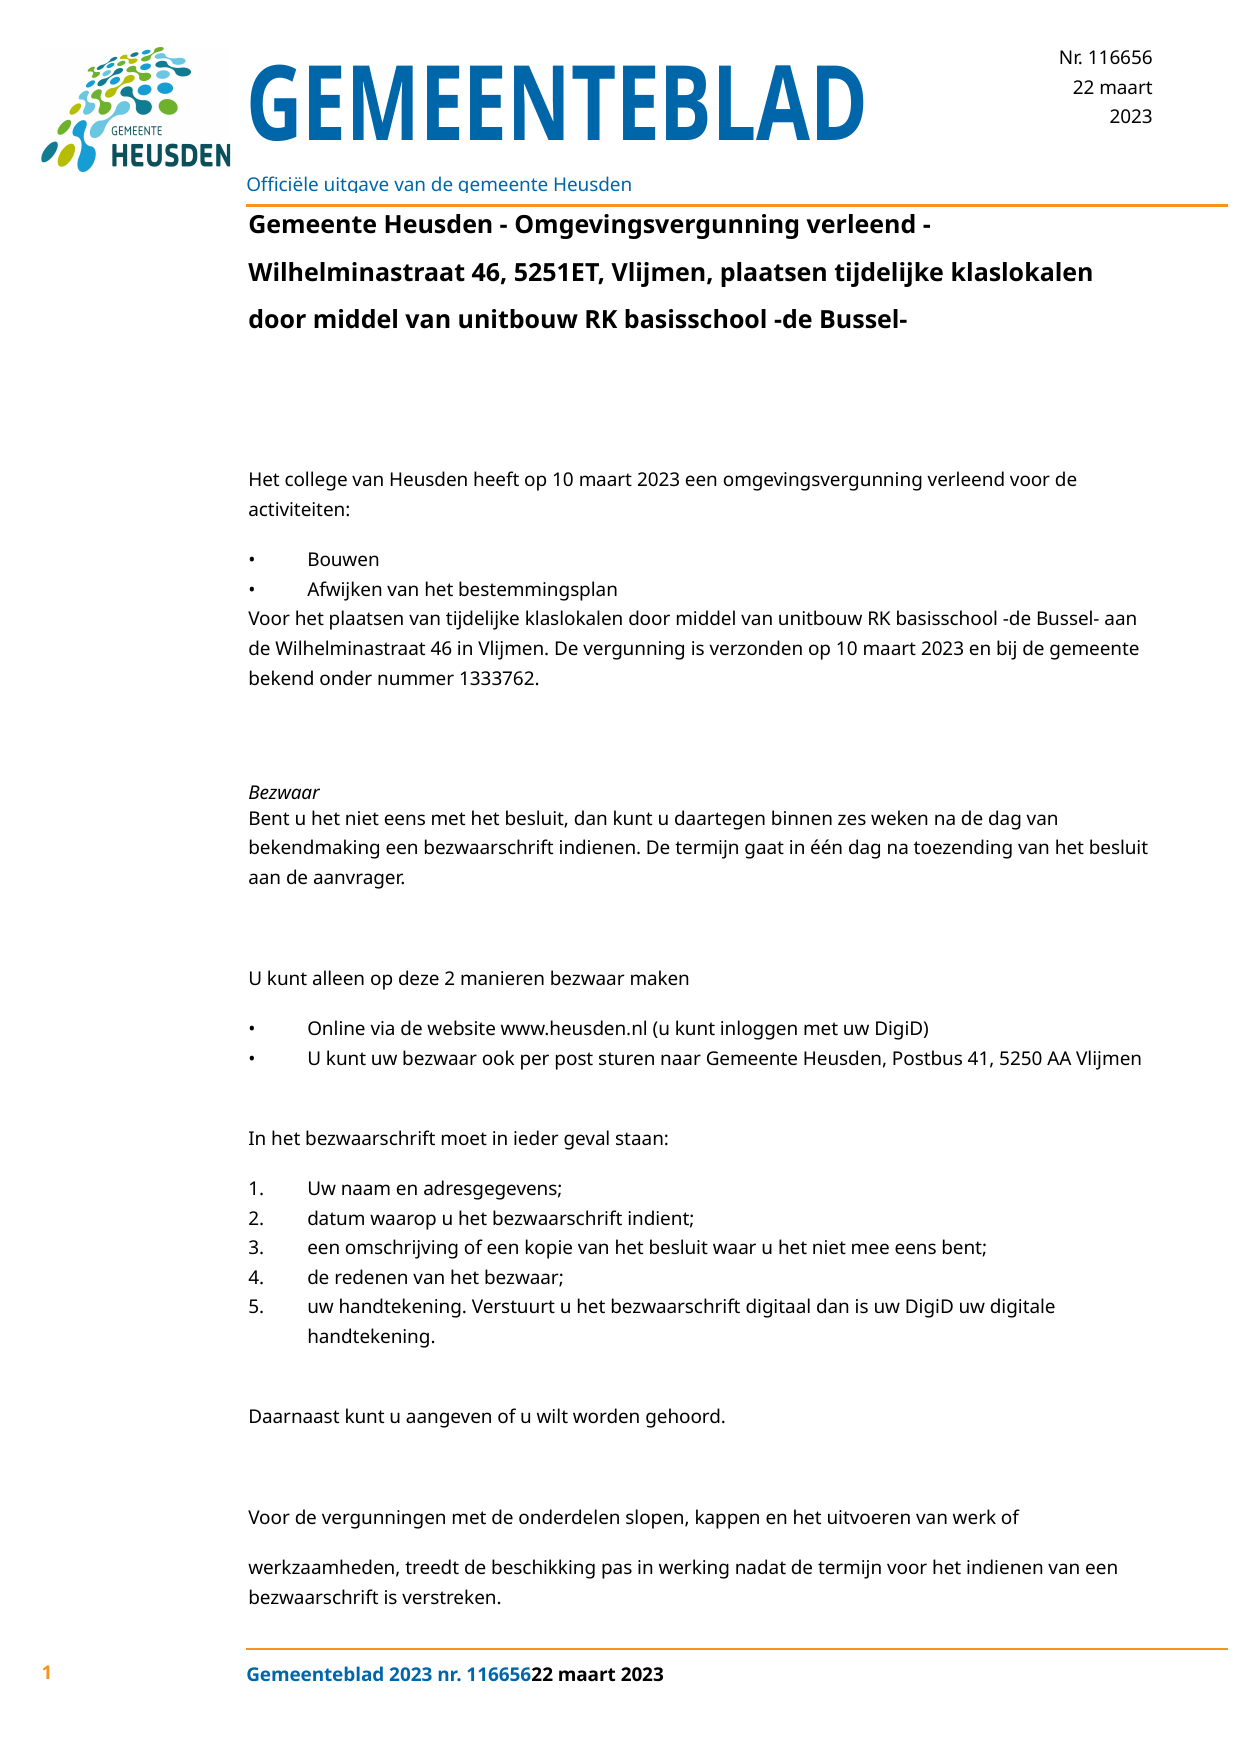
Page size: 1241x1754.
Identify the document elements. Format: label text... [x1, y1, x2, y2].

text werkzaamheden, treedt de beschikking pas in werking nadat de termijn voor het indienen van een bezwaarschrift is verstreken. [248, 1554, 1152, 1610]
picture [41, 47, 231, 172]
list Bouwen [248, 546, 1152, 572]
text Gemeente Heusden - Omgevingsvergunning verleend - Wilhelminastraat 46, 5251ET, Vlijmen, plaatsen tijdelijke klaslokalen door middel van unitbouw RK basisschool -de Bussel- [248, 207, 1152, 336]
text Bezwaar [248, 779, 1152, 805]
text Bent u het niet eens met het besluit, dan kunt u daartegen binnen zes weken na de dag van bekendmaking een bezwaarschrift indienen. De termijn gaat in één dag na toezending van het besluit aan de aanvrager. [248, 805, 1152, 890]
list datum waarop u het bezwaarschrift indient; [248, 1205, 1152, 1231]
list Online via de website www.heusden.nl (u kunt inloggen met uw DigiD) [248, 1015, 1152, 1041]
text Voor het plaatsen van tijdelijke klaslokalen door middel van unitbouw RK basisschool -de Bussel- aan de Wilhelminastraat 46 in Vlijmen. De vergunning is verzonden op 10 maart 2023 en bij de gemeente bekend onder nummer 1333762. [248, 606, 1152, 690]
list de redenen van het bezwaar; [248, 1264, 1152, 1290]
list uw handtekening. Verstuurt u het bezwaarschrift digitaal dan is uw DigiD uw digitale handtekening. [248, 1293, 1152, 1349]
text Voor de vergunningen met de onderdelen slopen, kappen en het uitvoeren van werk of [248, 1504, 1152, 1530]
text U kunt alleen op deze 2 manieren bezwaar maken [248, 965, 1152, 991]
list Afwijken van het bestemmingsplan [248, 576, 1152, 602]
list een omschrijving of een kopie van het besluit waar u het niet mee eens bent; [248, 1234, 1152, 1260]
list U kunt uw bezwaar ook per post sturen naar Gemeente Heusden, Postbus 41, 5250 AA Vlijmen [248, 1045, 1152, 1071]
text Het college van Heusden heeft op 10 maart 2023 een omgevingsvergunning verleend voor de activiteiten: [248, 466, 1152, 522]
text Daarnaast kunt u aangeven of u wilt worden gehoord. [248, 1403, 1152, 1429]
text In het bezwaarschrift moet in ieder geval staan: [248, 1125, 1152, 1151]
list Uw naam en adresgegevens; [248, 1175, 1152, 1201]
